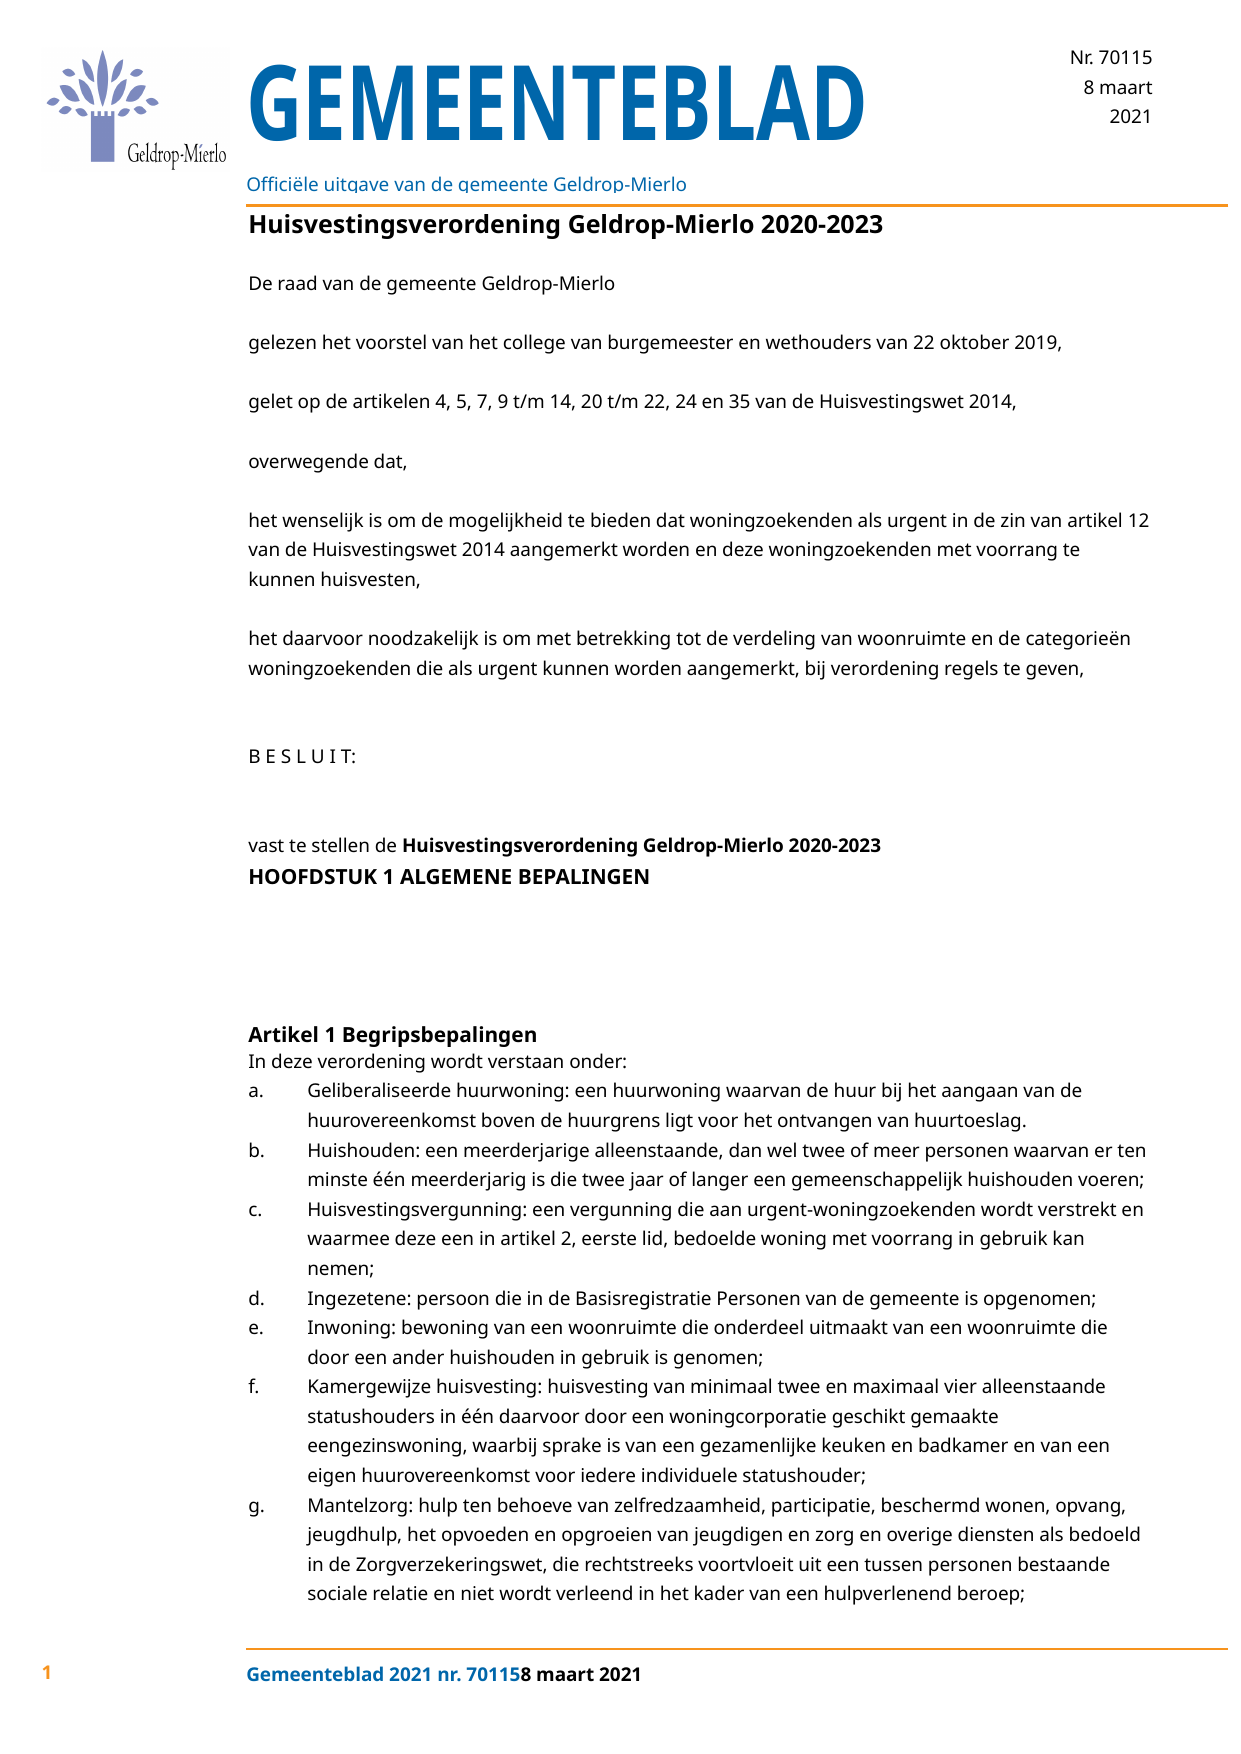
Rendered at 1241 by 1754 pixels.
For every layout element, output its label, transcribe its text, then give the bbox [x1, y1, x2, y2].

list Huisvestingsvergunning: een vergunning die aan urgent-woningzoekenden wordt verstrekt en waarmee deze een in artikel 2, eerste lid, bedoelde woning met voorrang in gebruik kan nemen; [248, 1196, 1152, 1281]
text overwegende dat, [248, 448, 1152, 473]
text vast te stellen de Huisvestingsverordening Geldrop-Mierlo 2020-2023 [248, 832, 1152, 858]
text HOOFDSTUK 1 ALGEMENE BEPALINGEN [248, 862, 1152, 890]
text B E S L U I T: [248, 744, 1152, 769]
list Huishouden: een meerderjarige alleenstaande, dan wel twee of meer personen waarvan er ten minste één meerderjarig is die twee jaar of langer een gemeenschappelijk huishouden voeren; [248, 1137, 1152, 1192]
text het wenselijk is om de mogelijkheid te bieden dat woningzoekenden als urgent in de zin van artikel 12 van de Huisvestingswet 2014 aangemerkt worden en deze woningzoekenden met voorrang te kunnen huisvesten, [248, 507, 1152, 592]
text Artikel 1 Begripsbepalingen [248, 1020, 1152, 1048]
text De raad van de gemeente Geldrop-Mierlo [248, 270, 1152, 296]
text gelezen het voorstel van het college van burgemeester en wethouders van 22 oktober 2019, [248, 329, 1152, 355]
list Geliberaliseerde huurwoning: een huurwoning waarvan de huur bij het aangaan van de huurovereenkomst boven de huurgrens ligt voor het ontvangen van huurtoeslag. [248, 1078, 1152, 1133]
list Ingezetene: persoon die in de Basisregistratie Personen van de gemeente is opgenomen; [248, 1285, 1152, 1311]
text gelet op de artikelen 4, 5, 7, 9 t/m 14, 20 t/m 22, 24 en 35 van de Huisvestingswet 2014, [248, 389, 1152, 414]
list Mantelzorg: hulp ten behoeve van zelfredzaamheid, participatie, beschermd wonen, opvang, jeugdhulp, het opvoeden en opgroeien van jeugdigen en zorg en overige diensten als bedoeld in de Zorgverzekeringswet, die rechtstreeks voortvloeit uit een tussen personen bestaande sociale relatie en niet wordt verleend in het kader van een hulpverlenend beroep; [248, 1492, 1152, 1606]
list Inwoning: bewoning van een woonruimte die onderdeel uitmaakt van een woonruimte die door een ander huishouden in gebruik is genomen; [248, 1314, 1152, 1370]
picture [41, 47, 231, 172]
text Huisvestingsverordening Geldrop-Mierlo 2020-2023 [248, 207, 1152, 241]
text In deze verordening wordt verstaan onder: [248, 1048, 1152, 1074]
list Kamergewijze huisvesting: huisvesting van minimaal twee en maximaal vier alleenstaande statushouders in één daarvoor door een woningcorporatie geschikt gemaakte eengezinswoning, waarbij sprake is van een gezamenlijke keuken en badkamer en van een eigen huurovereenkomst voor iedere individuele statushouder; [248, 1373, 1152, 1488]
text het daarvoor noodzakelijk is om met betrekking tot de verdeling van woonruimte en de categorieën woningzoekenden die als urgent kunnen worden aangemerkt, bij verordening regels te geven, [248, 625, 1152, 681]
